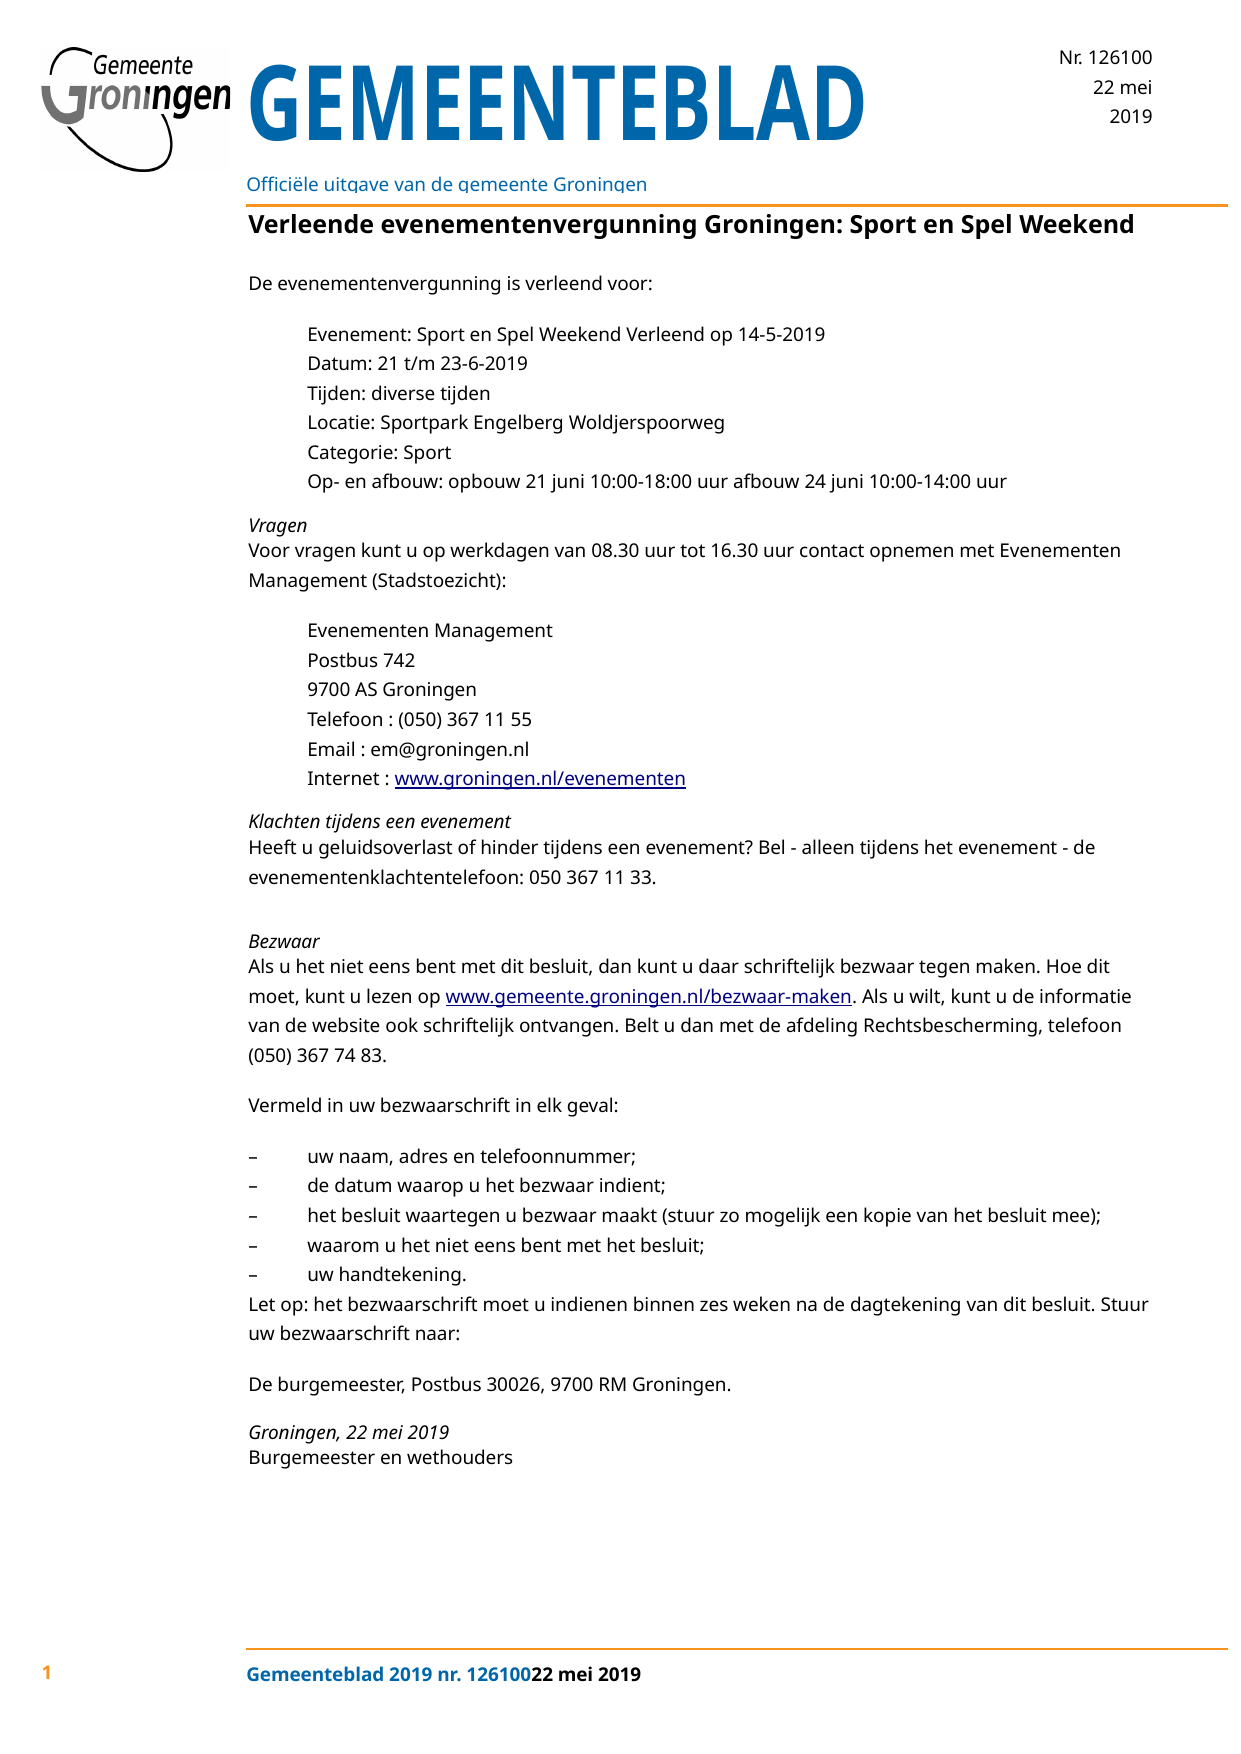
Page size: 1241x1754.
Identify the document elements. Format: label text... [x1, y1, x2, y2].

list Internet : www.groningen.nl/evenementen [248, 765, 1152, 791]
text Burgemeester en wethouders [248, 1444, 1152, 1470]
list Postbus 742 [248, 647, 1152, 673]
list uw naam, adres en telefoonnummer; [248, 1143, 1152, 1169]
list Evenement: Sport en Spel Weekend Verleend op 14-5-2019 [248, 321, 1152, 346]
text Voor vragen kunt u op werkdagen van 08.30 uur tot 16.30 uur contact opnemen met Evenementen Management (Stadstoezicht): [248, 537, 1152, 593]
list waarom u het niet eens bent met het besluit; [248, 1232, 1152, 1258]
list 9700 AS Groningen [248, 677, 1152, 702]
list Evenementen Management [248, 617, 1152, 643]
text Let op: het bezwaarschrift moet u indienen binnen zes weken na de dagtekening van dit besluit. Stuur uw bezwaarschrift naar: [248, 1291, 1152, 1346]
text Klachten tijdens een evenement [248, 808, 1152, 834]
list Op- en afbouw: opbouw 21 juni 10:00-18:00 uur afbouw 24 juni 10:00-14:00 uur [248, 469, 1152, 494]
list Email : em@groningen.nl [248, 736, 1152, 762]
text Vermeld in uw bezwaarschrift in elk geval: [248, 1093, 1152, 1118]
list Categorie: Sport [248, 439, 1152, 465]
text Verleende evenementenvergunning Groningen: Sport en Spel Weekend [248, 207, 1152, 241]
list Datum: 21 t/m 23-6-2019 [248, 350, 1152, 376]
list Locatie: Sportpark Engelberg Woldjerspoorweg [248, 409, 1152, 435]
list het besluit waartegen u bezwaar maakt (stuur zo mogelijk een kopie van het besluit mee); [248, 1202, 1152, 1228]
list Telefoon : (050) 367 11 55 [248, 706, 1152, 732]
text Bezwaar [248, 928, 1152, 953]
text Heeft u geluidsoverlast of hinder tijdens een evenement? Bel - alleen tijdens het evenement - de evenementenklachtentelefoon: 050 367 11 33. [248, 834, 1152, 889]
list Tijden: diverse tijden [248, 380, 1152, 406]
text De evenementenvergunning is verleend voor: [248, 270, 1152, 296]
picture [41, 47, 231, 172]
list uw handtekening. [248, 1261, 1152, 1287]
text Groningen, 22 mei 2019 [248, 1419, 1152, 1444]
list de datum waarop u het bezwaar indient; [248, 1173, 1152, 1198]
text Als u het niet eens bent met dit besluit, dan kunt u daar schriftelijk bezwaar tegen maken. Hoe dit moet, kunt u lezen op www.gemeente.groningen.nl/bezwaar-maken. Als u wilt, kunt u de informatie van de website ook schriftelijk ontvangen. Belt u dan met de afdeling Rechtsbescherming, telefoon (050) 367 74 83. [248, 953, 1152, 1068]
text Vragen [248, 512, 1152, 537]
text De burgemeester, Postbus 30026, 9700 RM Groningen. [248, 1371, 1152, 1397]
